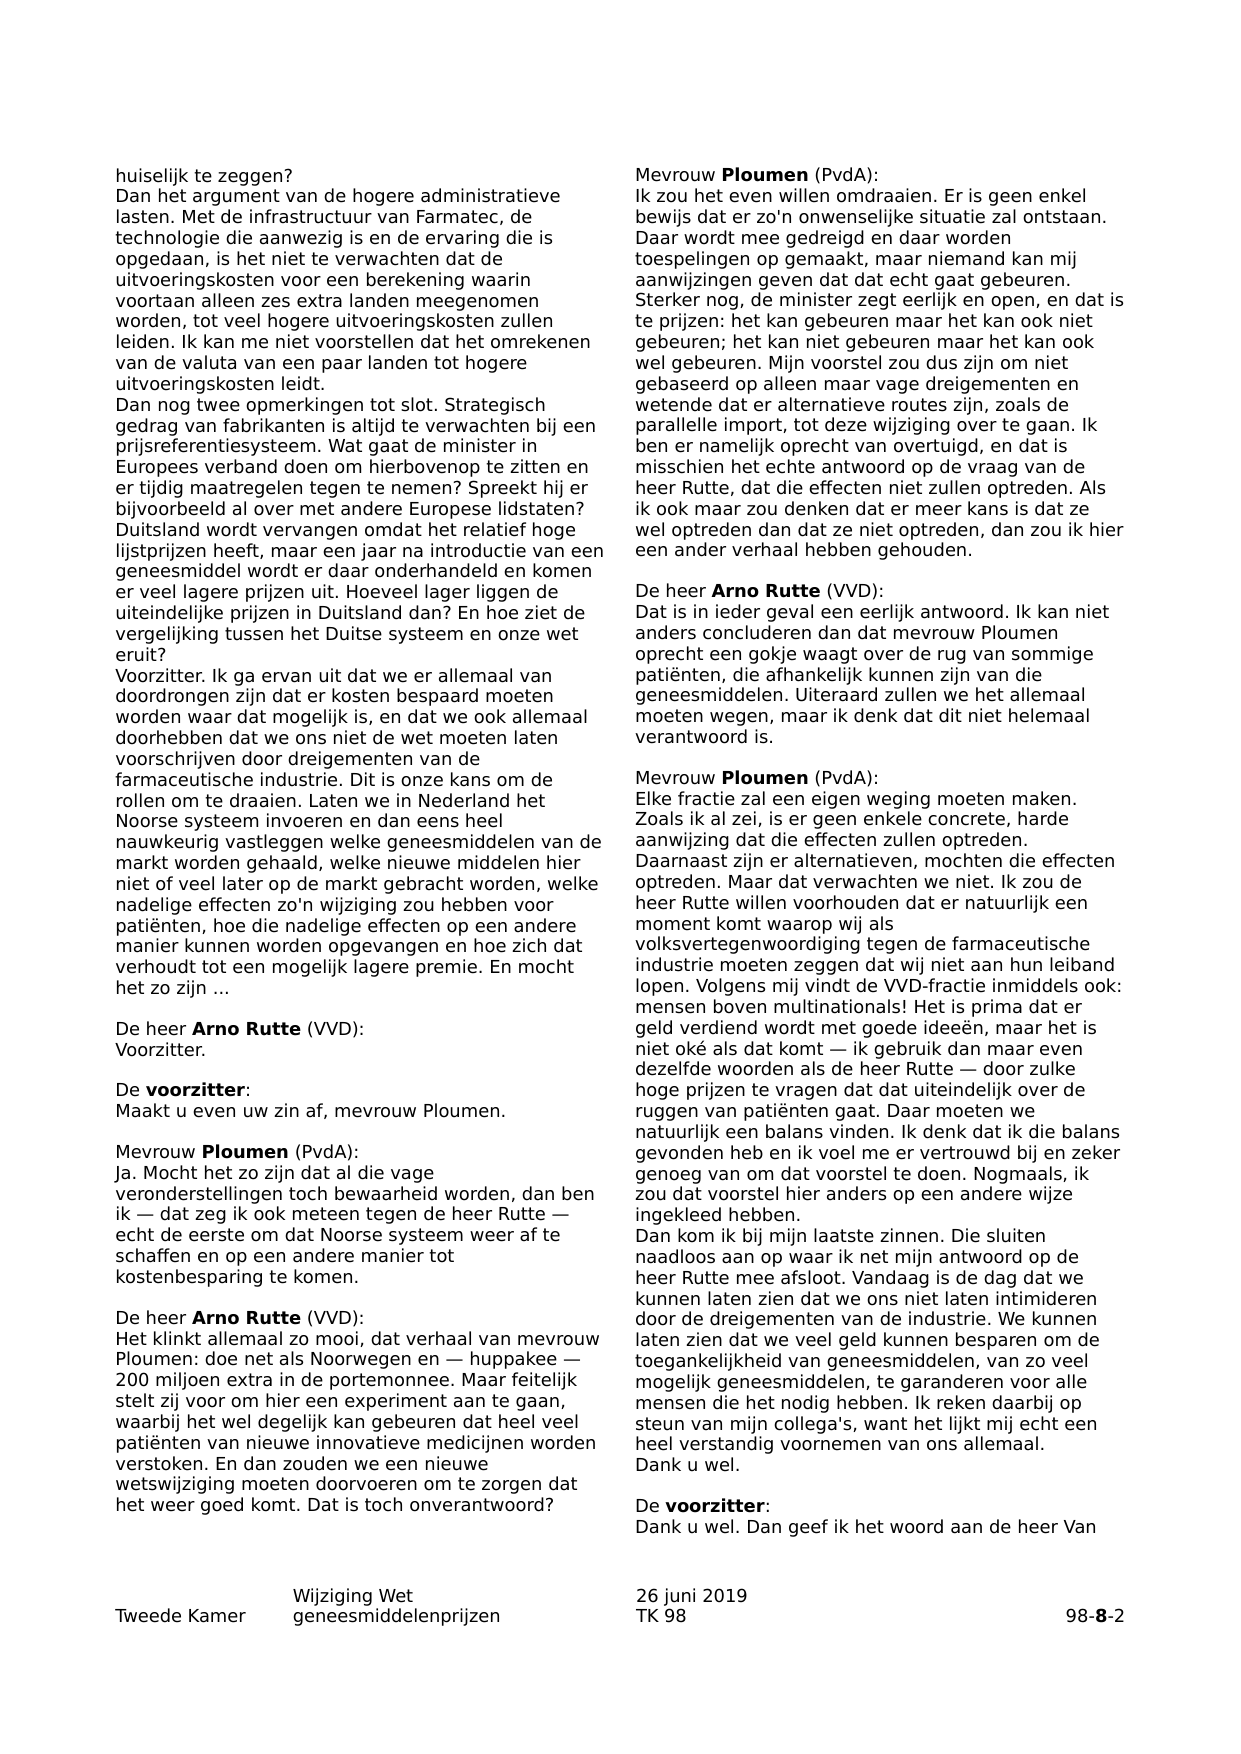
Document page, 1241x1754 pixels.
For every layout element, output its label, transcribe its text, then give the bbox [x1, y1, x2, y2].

text Voorzitter. [115, 1039, 605, 1060]
text Het klinkt allemaal zo mooi, dat verhaal van mevrouw Ploumen: doe net als Noorwegen en — huppakee — 200 miljoen extra in de portemonnee. Maar feitelijk stelt zij voor om hier een experiment aan te gaan, waarbij het wel degelijk kan gebeuren dat heel veel patiënten van nieuwe innovatieve medicijnen worden verstoken. En dan zouden we een nieuwe wetswijziging moeten doorvoeren om te zorgen dat het weer goed komt. Dat is toch onverantwoord? [115, 1328, 605, 1516]
text De voorzitter: [635, 1496, 1125, 1517]
text Ja. Mocht het zo zijn dat al die vage veronderstellingen toch bewaarheid worden, dan ben ik — dat zeg ik ook meteen tegen de heer Rutte — echt de eerste om dat Noorse systeem weer af te schaffen en op een andere manier tot kostenbesparing te komen. [115, 1162, 605, 1287]
text De voorzitter: [115, 1080, 605, 1101]
text De heer Arno Rutte (VVD): [115, 1019, 605, 1039]
text Mevrouw Ploumen (PvdA): [635, 165, 1125, 186]
text Dan nog twee opmerkingen tot slot. Strategisch gedrag van fabrikanten is altijd te verwachten bij een prijsreferentiesysteem. Wat gaat de minister in Europees verband doen om hierbovenop te zitten en er tijdig maatregelen tegen te nemen? Spreekt hij er bijvoorbeeld al over met andere Europese lidstaten? Duitsland wordt vervangen omdat het relatief hoge lijstprijzen heeft, maar een jaar na introductie van een geneesmiddel wordt er daar onderhandeld en komen er veel lagere prijzen uit. Hoeveel lager liggen de uiteindelijke prijzen in Duitsland dan? En hoe ziet de vergelijking tussen het Duitse systeem en onze wet eruit? [115, 394, 605, 665]
text Voorzitter. Ik ga ervan uit dat we er allemaal van doordrongen zijn dat er kosten bespaard moeten worden waar dat mogelijk is, en dat we ook allemaal doorhebben dat we ons niet de wet moeten laten voorschrijven door dreigementen van de farmaceutische industrie. Dit is onze kans om de rollen om te draaien. Laten we in Nederland het Noorse systeem invoeren en dan eens heel nauwkeurig vastleggen welke geneesmiddelen van de markt worden gehaald, welke nieuwe middelen hier niet of veel later op de markt gebracht worden, welke nadelige effecten zo'n wijziging zou hebben voor patiënten, hoe die nadelige effecten op een andere manier kunnen worden opgevangen en hoe zich dat verhoudt tot een mogelijk lagere premie. En mocht het zo zijn ... [115, 665, 605, 999]
text huiselijk te zeggen? [115, 165, 605, 186]
text Dank u wel. [635, 1455, 1125, 1476]
text Dat is in ieder geval een eerlijk antwoord. Ik kan niet anders concluderen dan dat mevrouw Ploumen oprecht een gokje waagt over de rug van sommige patiënten, die afhankelijk kunnen zijn van die geneesmiddelen. Uiteraard zullen we het allemaal moeten wegen, maar ik denk dat dit niet helemaal verantwoord is. [635, 602, 1125, 748]
text Dank u wel. Dan geef ik het woord aan de heer Van [635, 1517, 1125, 1537]
text Dan kom ik bij mijn laatste zinnen. Die sluiten naadloos aan op waar ik net mijn antwoord op de heer Rutte mee afsloot. Vandaag is de dag dat we kunnen laten zien dat we ons niet laten intimideren door de dreigementen van de industrie. We kunnen laten zien dat we veel geld kunnen besparen om de toegankelijkheid van geneesmiddelen, van zo veel mogelijk geneesmiddelen, te garanderen voor alle mensen die het nodig hebben. Ik reken daarbij op steun van mijn collega's, want het lijkt mij echt een heel verstandig voornemen van ons allemaal. [635, 1226, 1125, 1455]
text Mevrouw Ploumen (PvdA): [635, 768, 1125, 788]
text Maakt u even uw zin af, mevrouw Ploumen. [115, 1101, 605, 1122]
text Dan het argument van de hogere administratieve lasten. Met de infrastructuur van Farmatec, de technologie die aanwezig is en de ervaring die is opgedaan, is het niet te verwachten dat de uitvoeringskosten voor een berekening waarin voortaan alleen zes extra landen meegenomen worden, tot veel hogere uitvoeringskosten zullen leiden. Ik kan me niet voorstellen dat het omrekenen van de valuta van een paar landen tot hogere uitvoeringskosten leidt. [115, 186, 605, 394]
text De heer Arno Rutte (VVD): [635, 581, 1125, 602]
text Ik zou het even willen omdraaien. Er is geen enkel bewijs dat er zo'n onwenselijke situatie zal ontstaan. Daar wordt mee gedreigd en daar worden toespelingen op gemaakt, maar niemand kan mij aanwijzingen geven dat dat echt gaat gebeuren. Sterker nog, de minister zegt eerlijk en open, en dat is te prijzen: het kan gebeuren maar het kan ook niet gebeuren; het kan niet gebeuren maar het kan ook wel gebeuren. Mijn voorstel zou dus zijn om niet gebaseerd op alleen maar vage dreigementen en wetende dat er alternatieve routes zijn, zoals de parallelle import, tot deze wijziging over te gaan. Ik ben er namelijk oprecht van overtuigd, en dat is misschien het echte antwoord op de vraag van de heer Rutte, dat die effecten niet zullen optreden. Als ik ook maar zou denken dat er meer kans is dat ze wel optreden dan dat ze niet optreden, dan zou ik hier een ander verhaal hebben gehouden. [635, 186, 1125, 561]
text Mevrouw Ploumen (PvdA): [115, 1142, 605, 1162]
text Elke fractie zal een eigen weging moeten maken. Zoals ik al zei, is er geen enkele concrete, harde aanwijzing dat die effecten zullen optreden. Daarnaast zijn er alternatieven, mochten die effecten optreden. Maar dat verwachten we niet. Ik zou de heer Rutte willen voorhouden dat er natuurlijk een moment komt waarop wij als volksvertegenwoordiging tegen de farmaceutische industrie moeten zeggen dat wij niet aan hun leiband lopen. Volgens mij vindt de VVD-fractie inmiddels ook: mensen boven multinationals! Het is prima dat er geld verdiend wordt met goede ideeën, maar het is niet oké als dat komt — ik gebruik dan maar even dezelfde woorden als de heer Rutte — door zulke hoge prijzen te vragen dat dat uiteindelijk over de ruggen van patiënten gaat. Daar moeten we natuurlijk een balans vinden. Ik denk dat ik die balans gevonden heb en ik voel me er vertrouwd bij en zeker genoeg van om dat voorstel te doen. Nogmaals, ik zou dat voorstel hier anders op een andere wijze ingekleed hebben. [635, 788, 1125, 1226]
text De heer Arno Rutte (VVD): [115, 1307, 605, 1328]
